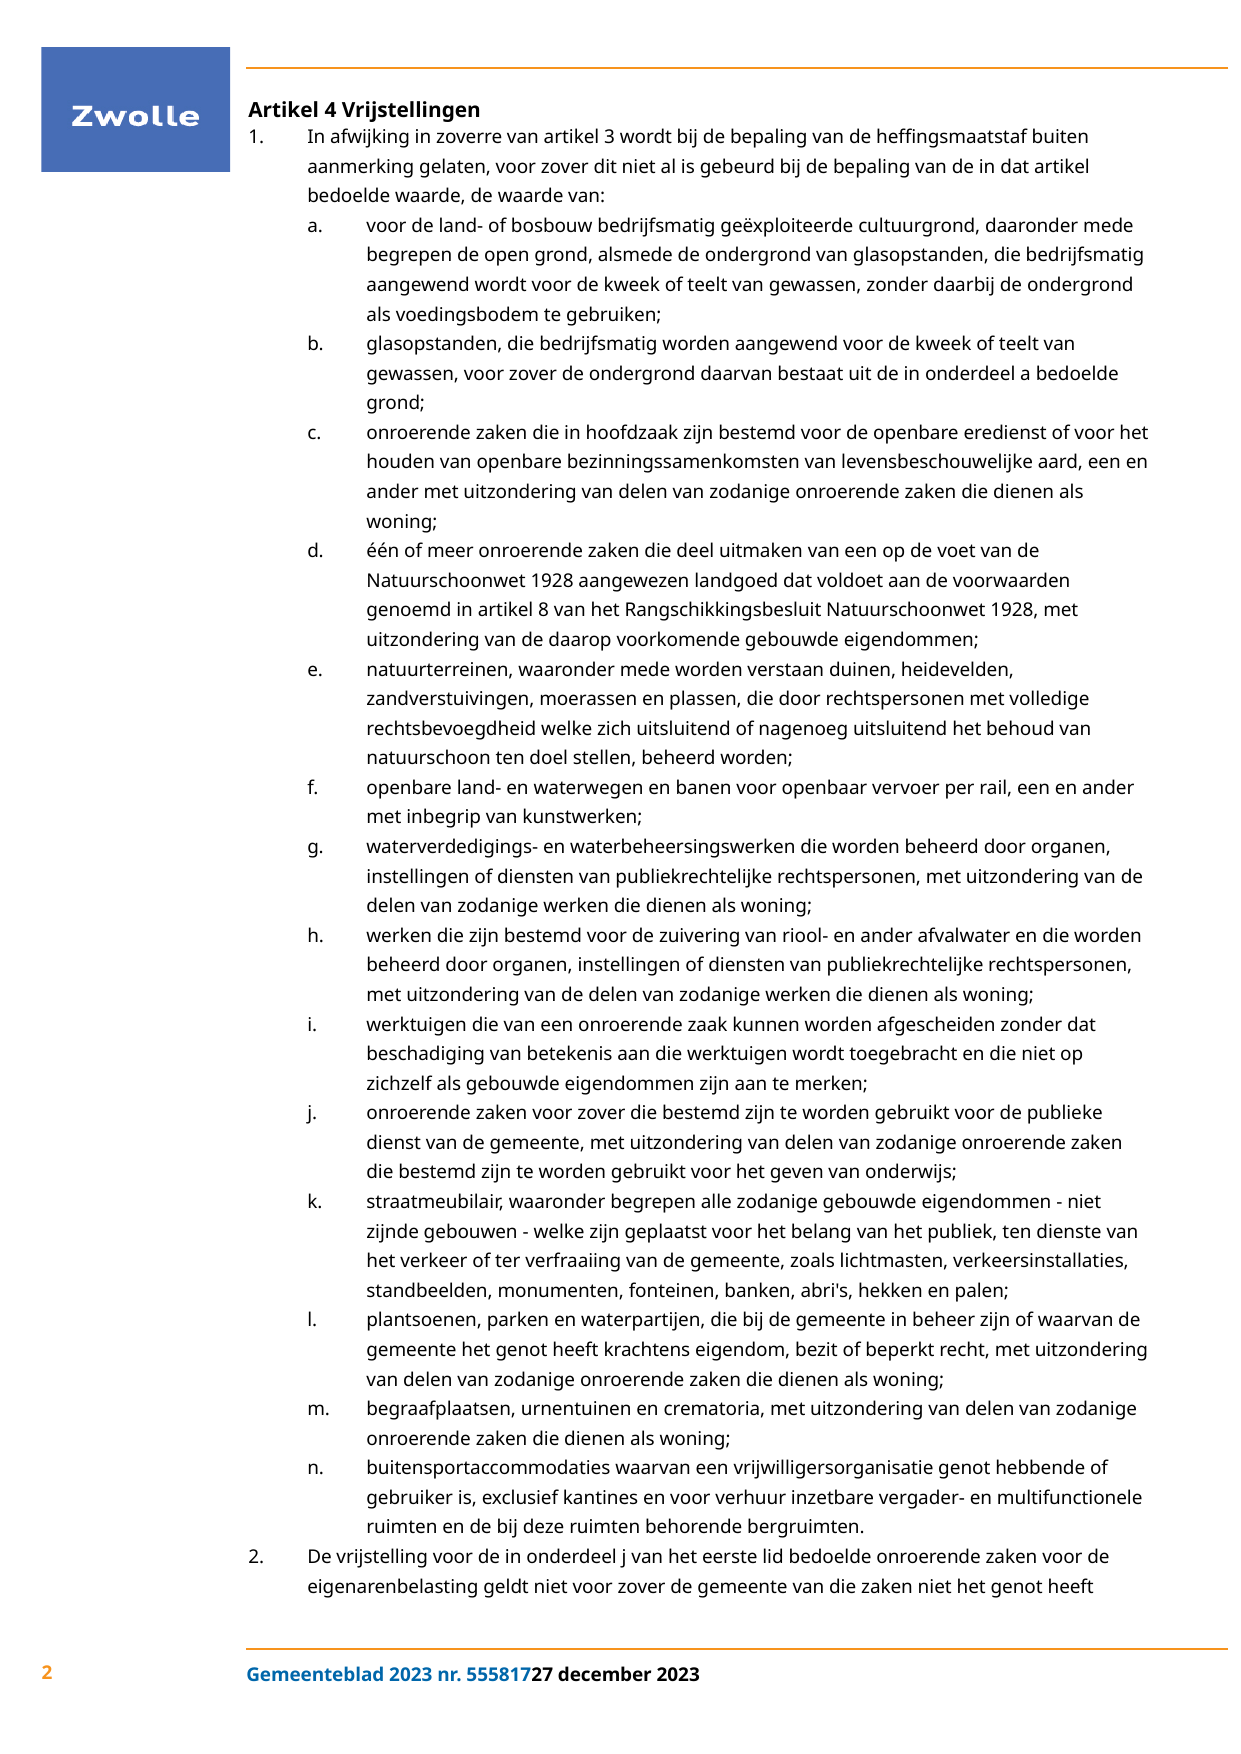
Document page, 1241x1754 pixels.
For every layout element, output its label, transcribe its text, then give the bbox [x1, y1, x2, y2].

list natuurterreinen, waaronder mede worden verstaan duinen, heidevelden, zandverstuivingen, moerassen en plassen, die door rechtspersonen met volledige rechtsbevoegdheid welke zich uitsluitend of nagenoeg uitsluitend het behoud van natuurschoon ten doel stellen, beheerd worden; [307, 656, 1152, 770]
list openbare land- en waterwegen en banen voor openbaar vervoer per rail, een en ander met inbegrip van kunstwerken; [307, 774, 1152, 829]
list De vrijstelling voor de in onderdeel j van het eerste lid bedoelde onroerende zaken voor de eigenarenbelasting geldt niet voor zover de gemeente van die zaken niet het genot heeft [248, 1543, 1152, 1598]
list werktuigen die van een onroerende zaak kunnen worden afgescheiden zonder dat beschadiging van betekenis aan die werktuigen wordt toegebracht en die niet op zichzelf als gebouwde eigendommen zijn aan te merken; [307, 1011, 1152, 1096]
list één of meer onroerende zaken die deel uitmaken van een op de voet van de Natuurschoonwet 1928 aangewezen landgoed dat voldoet aan de voorwaarden genoemd in artikel 8 van het Rangschikkingsbesluit Natuurschoonwet 1928, met uitzondering van de daarop voorkomende gebouwde eigendommen; [307, 537, 1152, 652]
list glasopstanden, die bedrijfsmatig worden aangewend voor de kweek of teelt van gewassen, voor zover de ondergrond daarvan bestaat uit de in onderdeel a bedoelde grond; [307, 330, 1152, 415]
list onroerende zaken voor zover die bestemd zijn te worden gebruikt voor de publieke dienst van de gemeente, met uitzondering van delen van zodanige onroerende zaken die bestemd zijn te worden gebruikt voor het geven van onderwijs; [307, 1099, 1152, 1184]
list begraafplaatsen, urnentuinen en crematoria, met uitzondering van delen van zodanige onroerende zaken die dienen als woning; [307, 1395, 1152, 1451]
list straatmeubilair, waaronder begrepen alle zodanige gebouwde eigendommen - niet zijnde gebouwen - welke zijn geplaatst voor het belang van het publiek, ten dienste van het verkeer of ter verfraaiing van de gemeente, zoals lichtmasten, verkeersinstallaties, standbeelden, monumenten, fonteinen, banken, abri's, hekken en palen; [307, 1188, 1152, 1303]
picture [41, 47, 231, 172]
list In afwijking in zoverre van artikel 3 wordt bij de bepaling van de heffingsmaatstaf buiten aanmerking gelaten, voor zover dit niet al is gebeurd bij de bepaling van de in dat artikel bedoelde waarde, de waarde van: [248, 123, 1152, 208]
list buitensportaccommodaties waarvan een vrijwilligersorganisatie genot hebbende of gebruiker is, exclusief kantines en voor verhuur inzetbare vergader- en multifunctionele ruimten en de bij deze ruimten behorende bergruimten. [307, 1454, 1152, 1539]
list plantsoenen, parken en waterpartijen, die bij de gemeente in beheer zijn of waarvan de gemeente het genot heeft krachtens eigendom, bezit of beperkt recht, met uitzondering van delen van zodanige onroerende zaken die dienen als woning; [307, 1307, 1152, 1391]
list werken die zijn bestemd voor de zuivering van riool- en ander afvalwater en die worden beheerd door organen, instellingen of diensten van publiekrechtelijke rechtspersonen, met uitzondering van de delen van zodanige werken die dienen als woning; [307, 922, 1152, 1007]
text Artikel 4 Vrijstellingen [248, 95, 1152, 123]
list onroerende zaken die in hoofdzaak zijn bestemd voor de openbare eredienst of voor het houden van openbare bezinningssamenkomsten van levensbeschouwelijke aard, een en ander met uitzondering van delen van zodanige onroerende zaken die dienen als woning; [307, 419, 1152, 533]
list voor de land- of bosbouw bedrijfsmatig geëxploiteerde cultuurgrond, daaronder mede begrepen de open grond, alsmede de ondergrond van glasopstanden, die bedrijfsmatig aangewend wordt voor de kweek of teelt van gewassen, zonder daarbij de ondergrond als voedingsbodem te gebruiken; [307, 212, 1152, 326]
list waterverdedigings- en waterbeheersingswerken die worden beheerd door organen, instellingen of diensten van publiekrechtelijke rechtspersonen, met uitzondering van de delen van zodanige werken die dienen als woning; [307, 833, 1152, 918]
